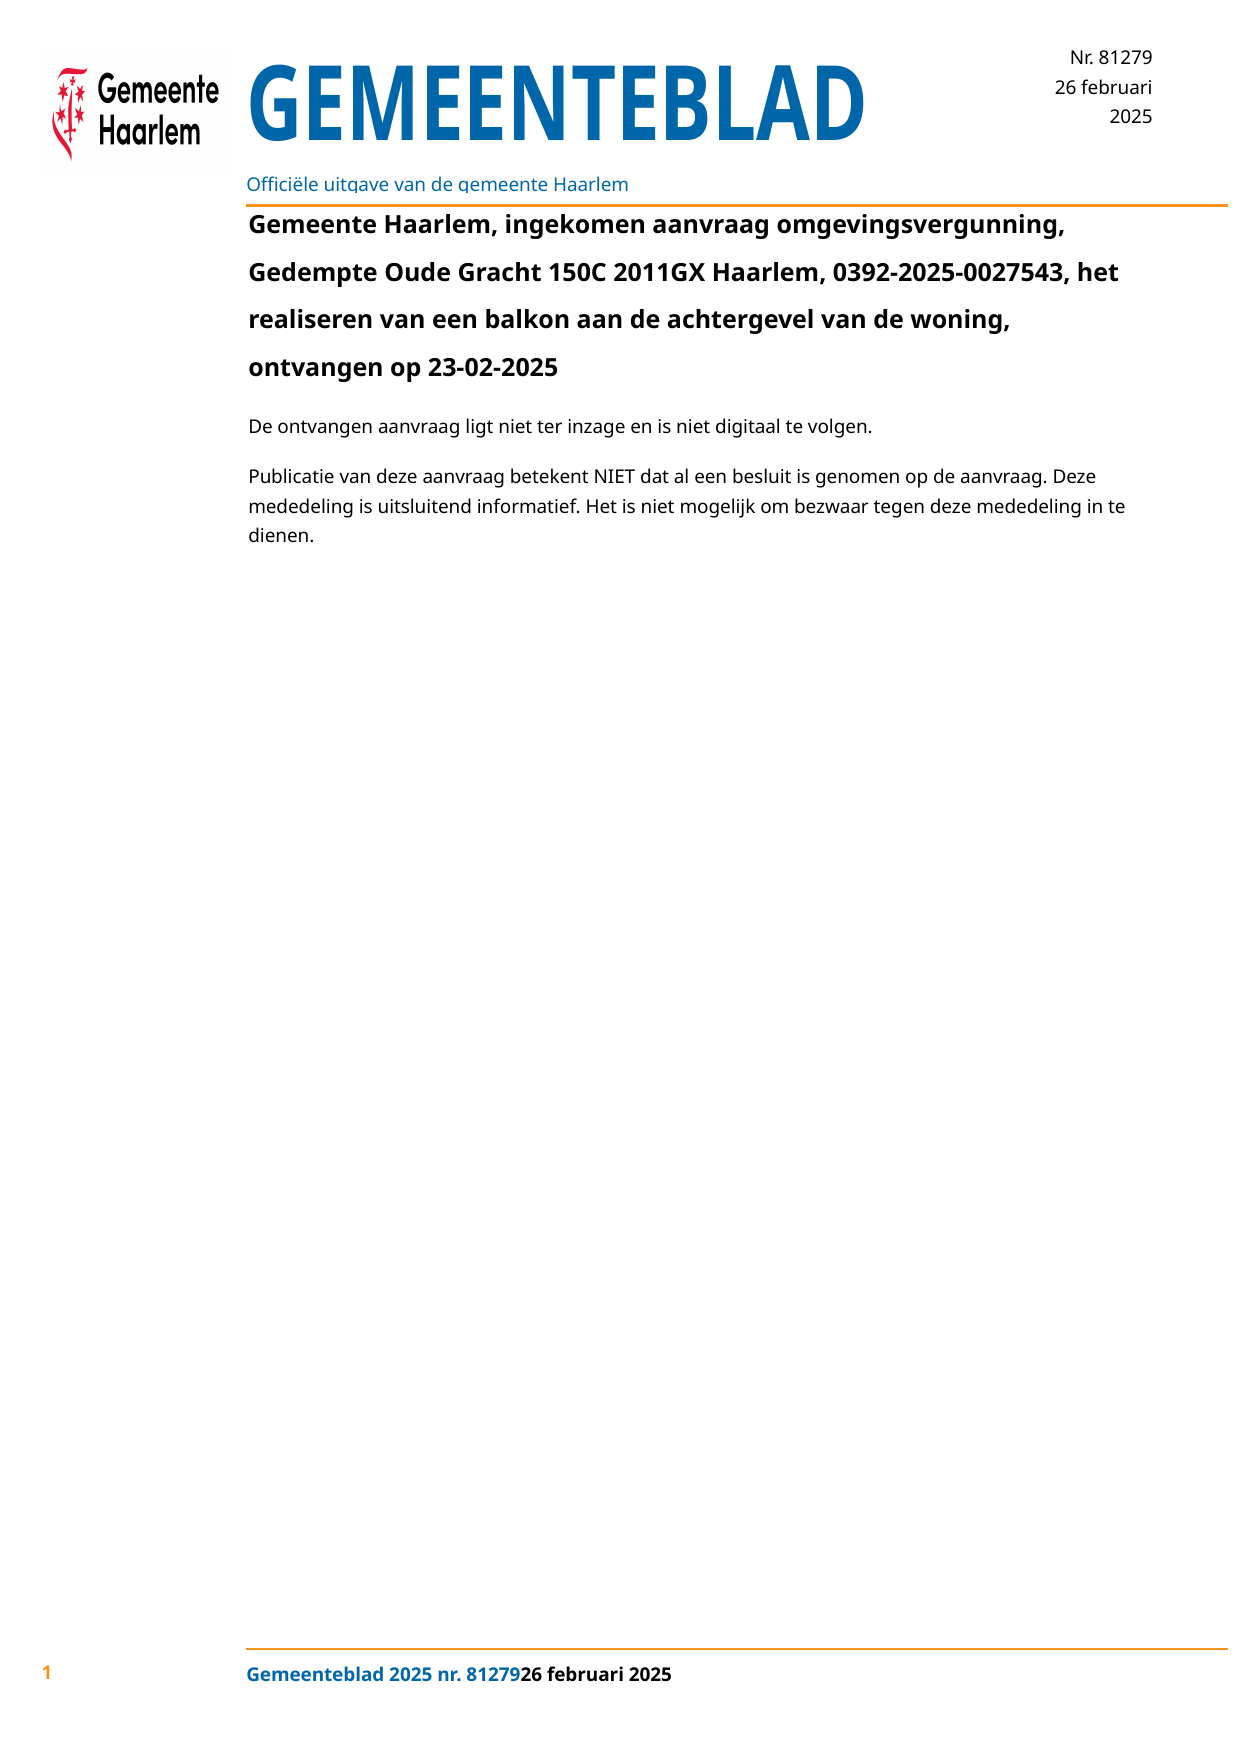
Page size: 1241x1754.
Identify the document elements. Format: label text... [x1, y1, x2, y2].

text Publicatie van deze aanvraag betekent NIET dat al een besluit is genomen op de aanvraag. Deze mededeling is uitsluitend informatief. Het is niet mogelijk om bezwaar tegen deze mededeling in te dienen. [248, 463, 1152, 548]
picture [41, 47, 231, 172]
text Gemeente Haarlem, ingekomen aanvraag omgevingsvergunning, Gedempte Oude Gracht 150C 2011GX Haarlem, 0392-2025-0027543, het realiseren van een balkon aan de achtergevel van de woning, ontvangen op 23-02-2025 [248, 207, 1152, 384]
text De ontvangen aanvraag ligt niet ter inzage en is niet digitaal te volgen. [248, 413, 1152, 439]
